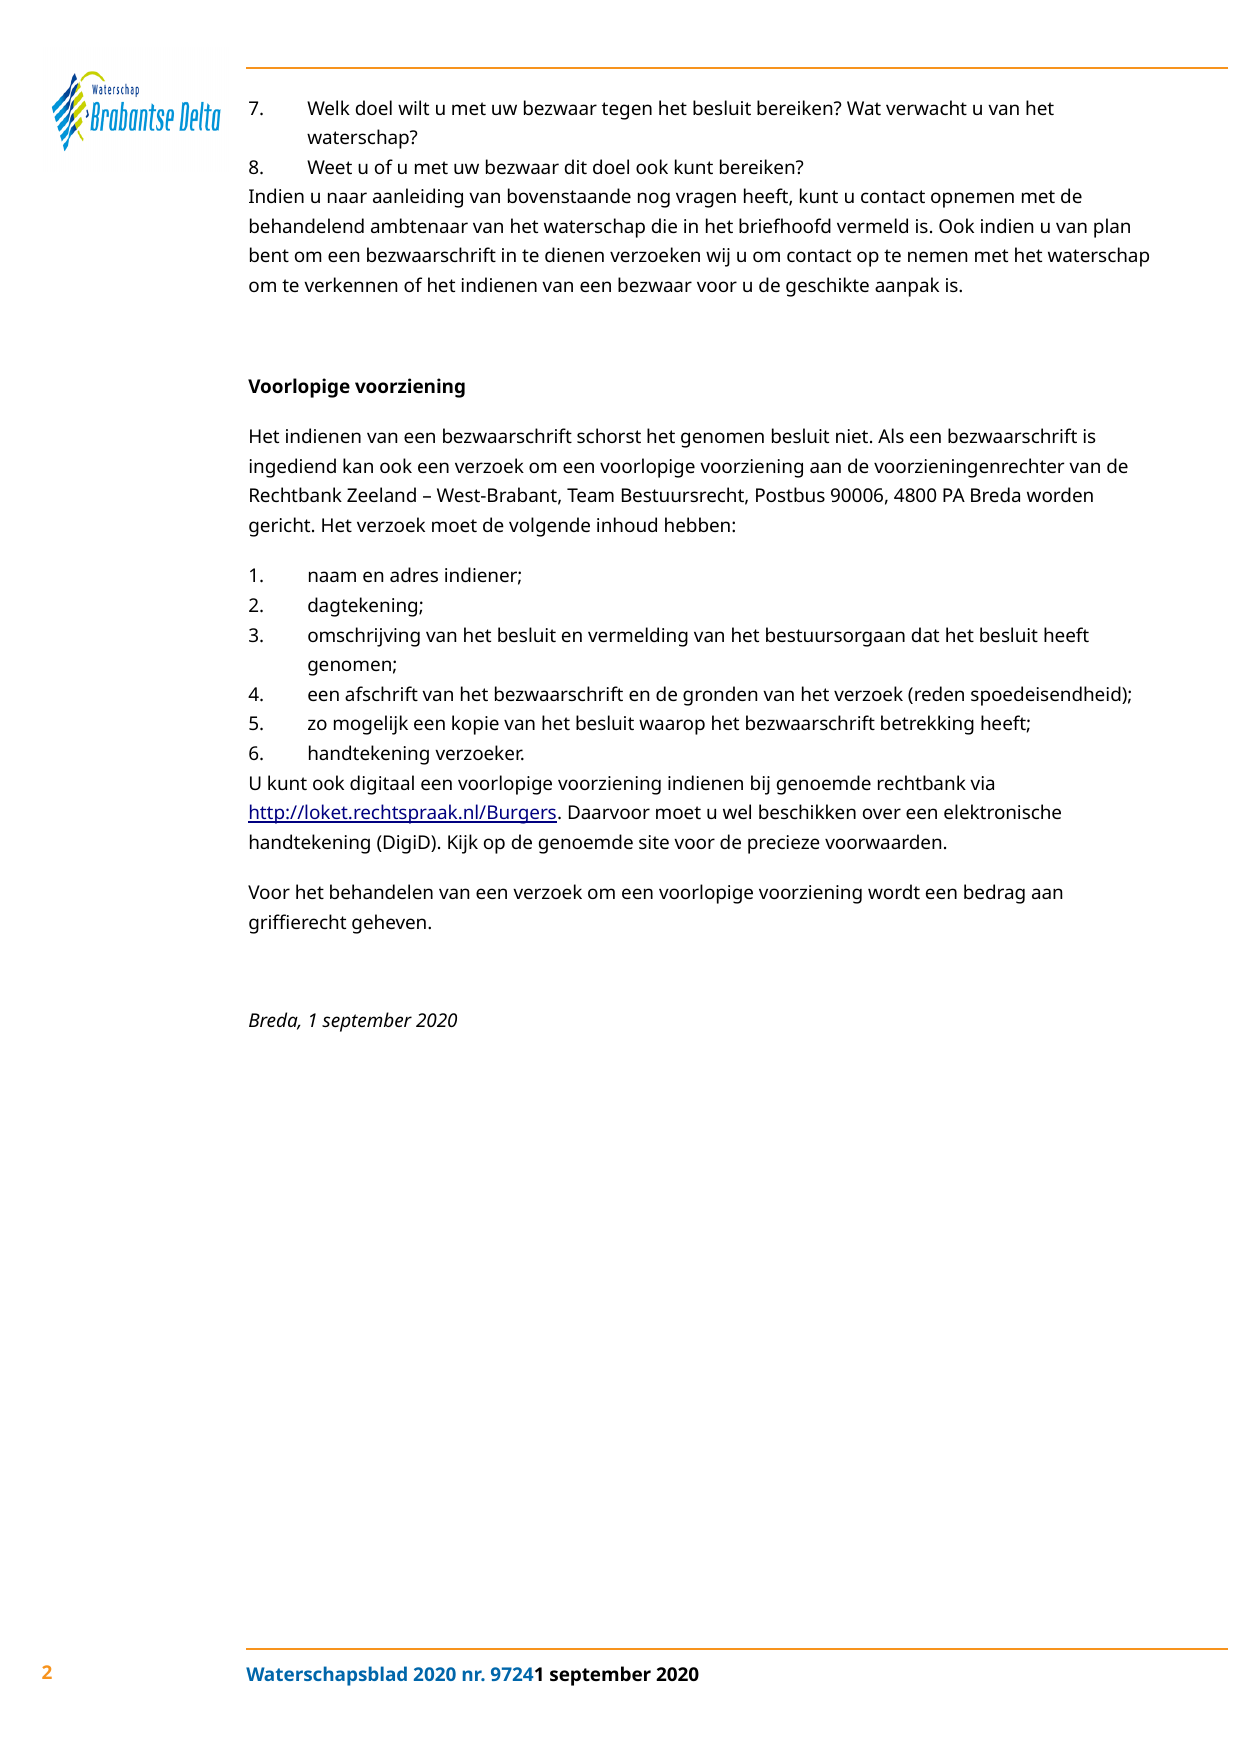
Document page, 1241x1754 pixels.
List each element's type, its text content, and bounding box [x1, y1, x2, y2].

text Voor het behandelen van een verzoek om een voorlopige voorziening wordt een bedrag aan griffierecht geheven. [248, 879, 1152, 935]
list Welk doel wilt u met uw bezwaar tegen het besluit bereiken? Wat verwacht u van het waterschap? [248, 95, 1152, 150]
picture [41, 47, 231, 172]
list naam en adres indiener; [248, 563, 1152, 588]
text U kunt ook digitaal een voorlopige voorziening indienen bij genoemde rechtbank via http://loket.rechtspraak.nl/Burgers. Daarvoor moet u wel beschikken over een elektronische handtekening (DigiD). Kijk op de genoemde site voor de precieze voorwaarden. [248, 770, 1152, 855]
list dagtekening; [248, 592, 1152, 618]
list handtekening verzoeker. [248, 740, 1152, 766]
list een afschrift van het bezwaarschrift en de gronden van het verzoek (reden spoedeisendheid); [248, 681, 1152, 707]
text Indien u naar aanleiding van bovenstaande nog vragen heeft, kunt u contact opnemen met de behandelend ambtenaar van het waterschap die in het briefhoofd vermeld is. Ook indien u van plan bent om een bezwaarschrift in te dienen verzoeken wij u om contact op te nemen met het waterschap om te verkennen of het indienen van een bezwaar voor u de geschikte aanpak is. [248, 183, 1152, 298]
list Weet u of u met uw bezwaar dit doel ook kunt bereiken? [248, 154, 1152, 180]
text Breda, 1 september 2020 [248, 1007, 1152, 1033]
list omschrijving van het besluit en vermelding van het bestuursorgaan dat het besluit heeft genomen; [248, 622, 1152, 677]
text Voorlopige voorziening [248, 373, 1152, 399]
list zo mogelijk een kopie van het besluit waarop het bezwaarschrift betrekking heeft; [248, 711, 1152, 736]
text Het indienen van een bezwaarschrift schorst het genomen besluit niet. Als een bezwaarschrift is ingediend kan ook een verzoek om een voorlopige voorziening aan de voorzieningenrechter van de Rechtbank Zeeland – West-Brabant, Team Bestuursrecht, Postbus 90006, 4800 PA Breda worden gericht. Het verzoek moet de volgende inhoud hebben: [248, 423, 1152, 538]
